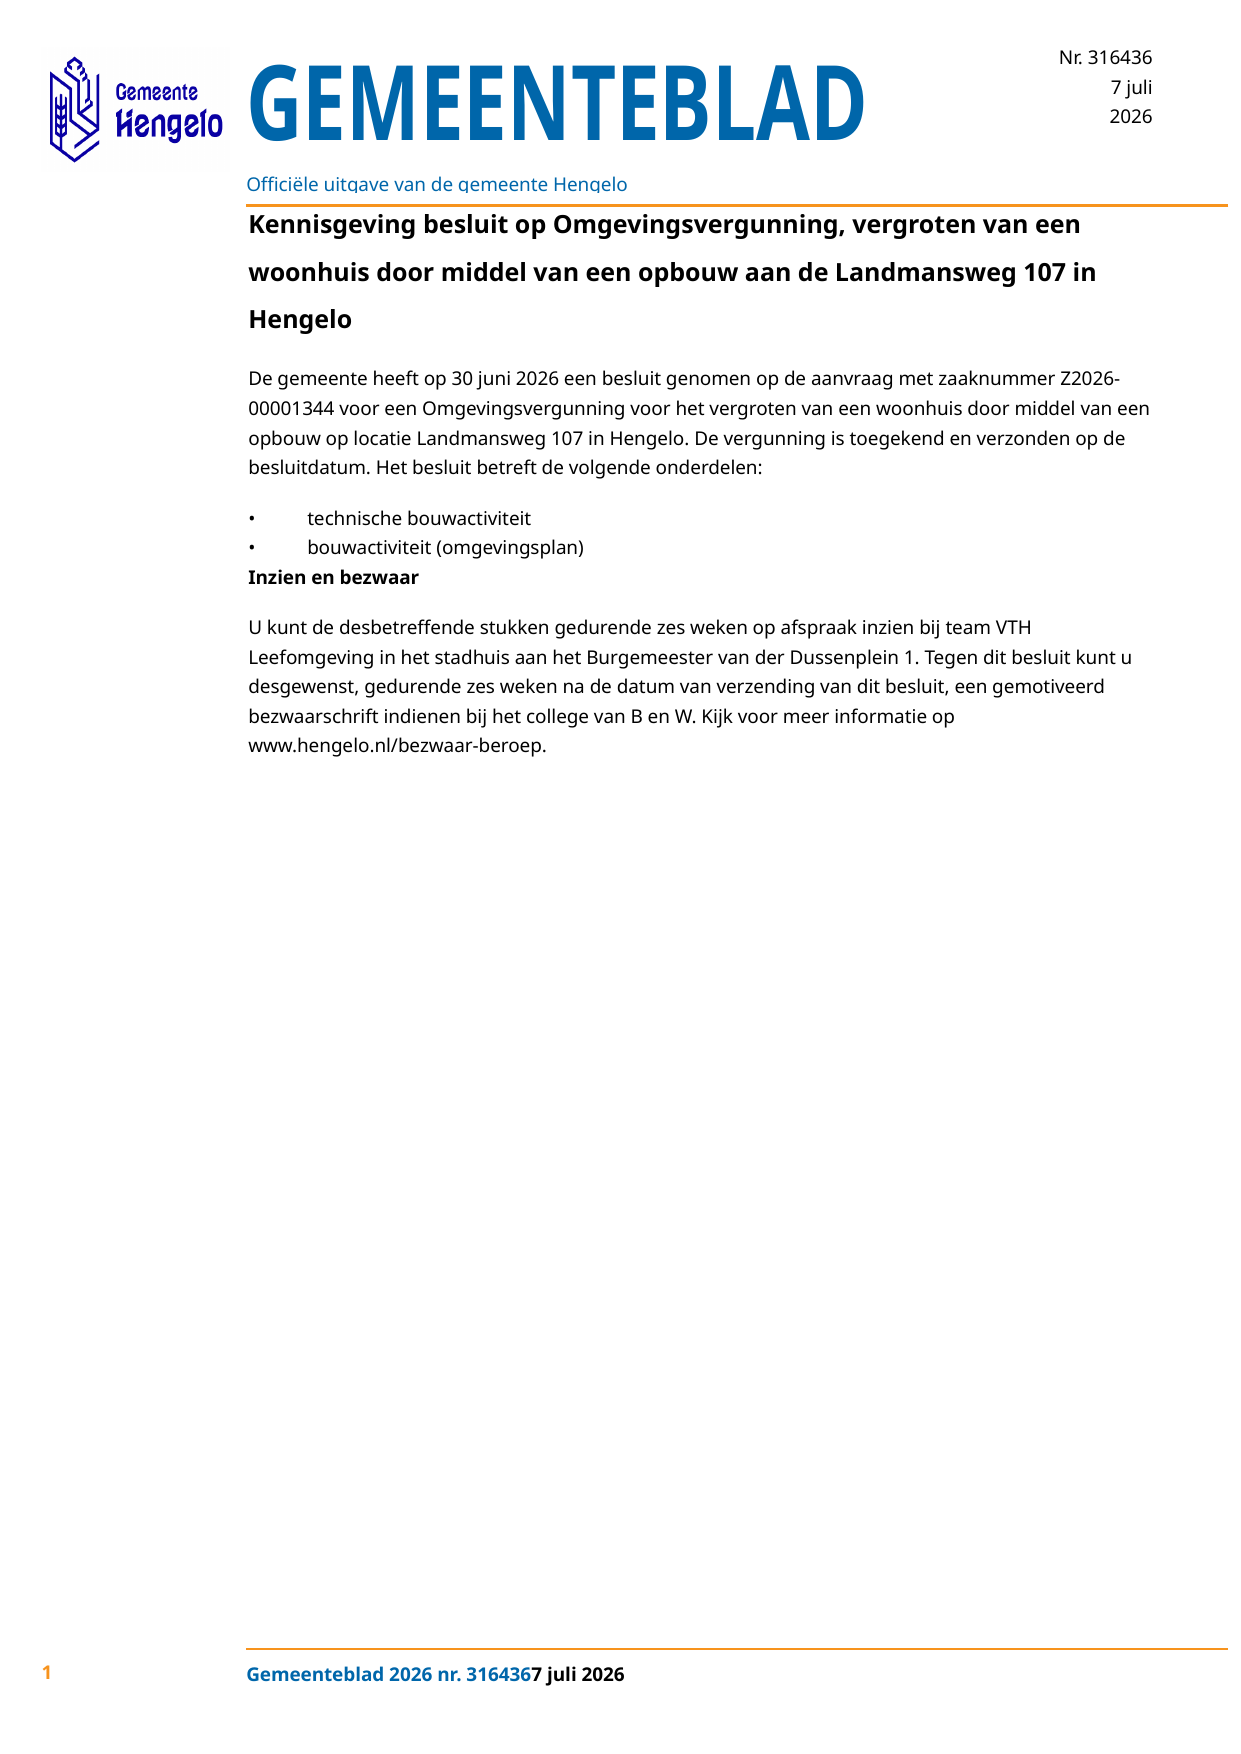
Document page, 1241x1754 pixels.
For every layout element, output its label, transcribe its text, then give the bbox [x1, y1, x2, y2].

list bouwactiviteit (omgevingsplan) [248, 534, 1152, 560]
text U kunt de desbetreffende stukken gedurende zes weken op afspraak inzien bij team VTH Leefomgeving in het stadhuis aan het Burgemeester van der Dussenplein 1. Tegen dit besluit kunt u desgewenst, gedurende zes weken na de datum van verzending van dit besluit, een gemotiveerd bezwaarschrift indienen bij het college van B en W. Kijk voor meer informatie op www.hengelo.nl/bezwaar-beroep. [248, 614, 1152, 758]
text De gemeente heeft op 30 juni 2026 een besluit genomen op de aanvraag met zaaknummer Z2026-00001344 voor een Omgevingsvergunning voor het vergroten van een woonhuis door middel van een opbouw op locatie Landmansweg 107 in Hengelo. De vergunning is toegekend en verzonden op de besluitdatum. Het besluit betreft de volgende onderdelen: [248, 366, 1152, 480]
picture [41, 47, 231, 172]
text Inzien en bezwaar [248, 564, 1152, 589]
text Kennisgeving besluit op Omgevingsvergunning, vergroten van een woonhuis door middel van een opbouw aan de Landmansweg 107 in Hengelo [248, 207, 1152, 336]
list technische bouwactiviteit [248, 505, 1152, 530]
